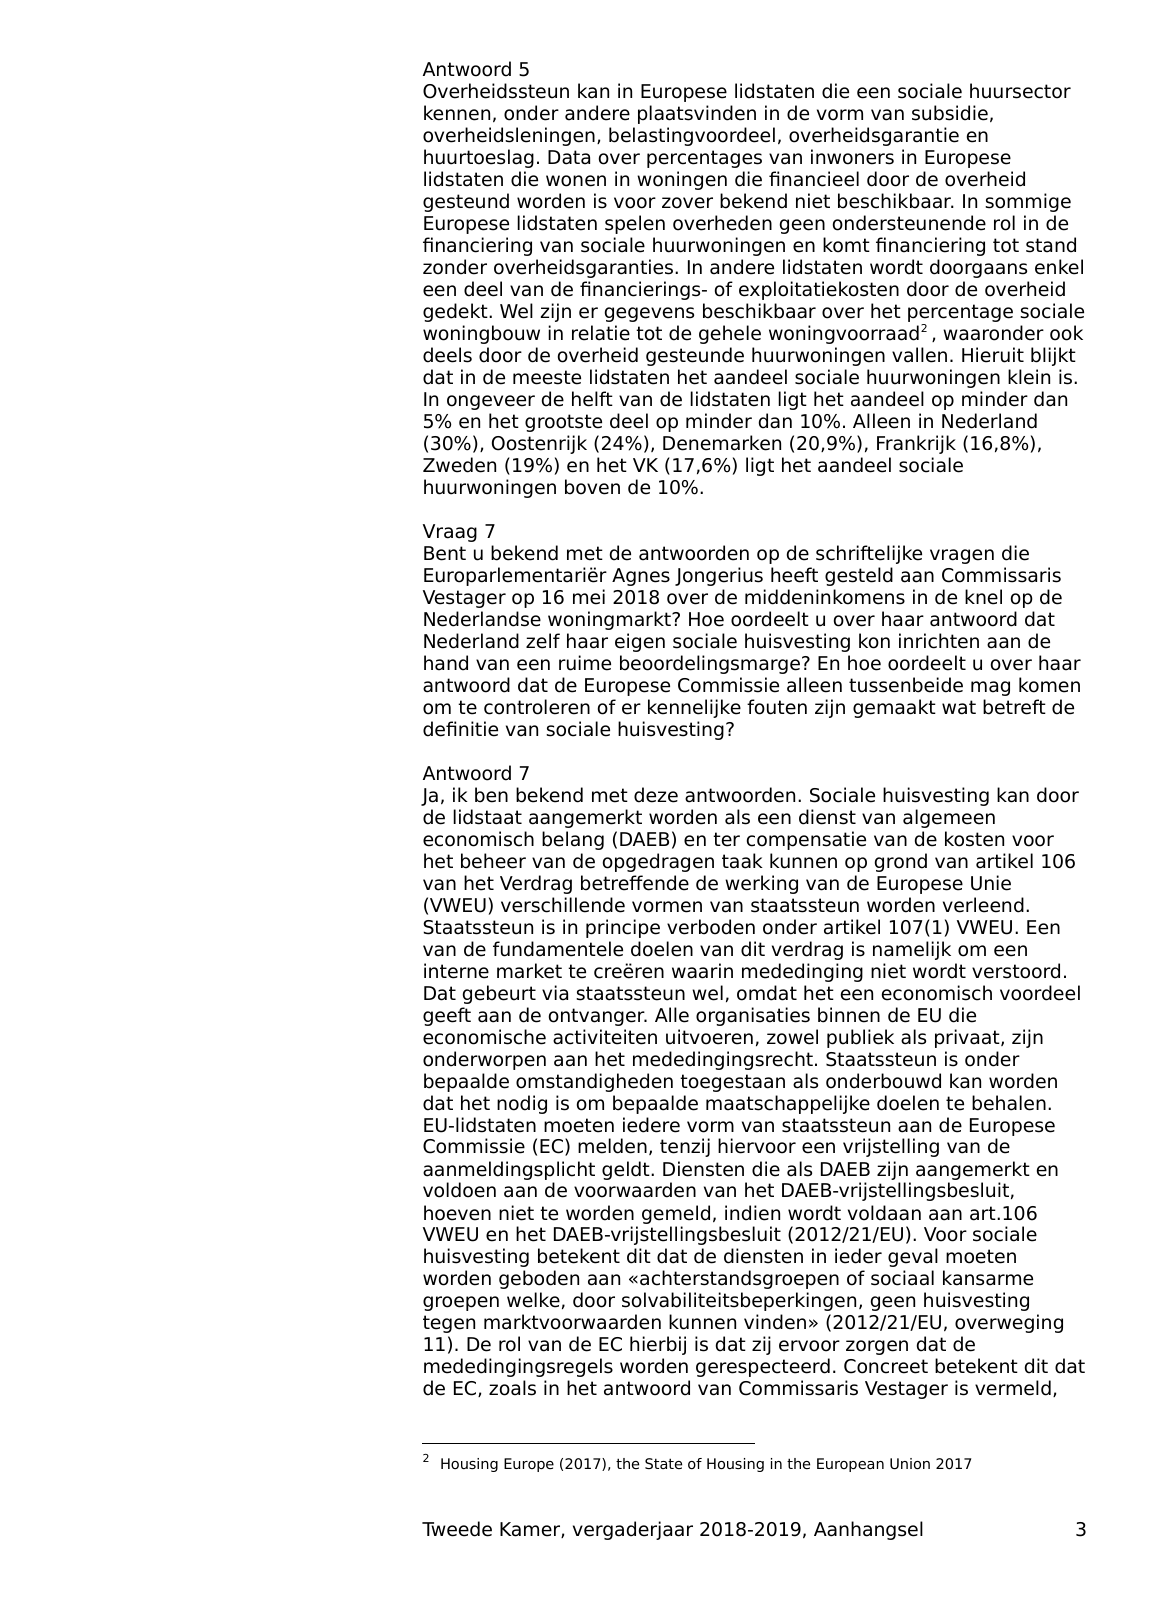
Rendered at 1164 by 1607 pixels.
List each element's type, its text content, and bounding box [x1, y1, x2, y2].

text Ja, ik ben bekend met deze antwoorden. Sociale huisvesting kan door de lidstaat aangemerkt worden als een dienst van algemeen economisch belang (DAEB) en ter compensatie van de kosten voor het beheer van de opgedragen taak kunnen op grond van artikel 106 van het Verdrag betreffende de werking van de Europese Unie (VWEU) verschillende vormen van staatssteun worden verleend. Staatssteun is in principe verboden onder artikel 107(1) VWEU. Een van de fundamentele doelen van dit verdrag is namelijk om een interne market te creëren waarin mededinging niet wordt verstoord. Dat gebeurt via staatssteun wel, omdat het een economisch voordeel geeft aan de ontvanger. Alle organisaties binnen de EU die economische activiteiten uitvoeren, zowel publiek als privaat, zijn onderworpen aan het mededingingsrecht. Staatssteun is onder bepaalde omstandigheden toegestaan als onderbouwd kan worden dat het nodig is om bepaalde maatschappelijke doelen te behalen. EU-lidstaten moeten iedere vorm van staatssteun aan de Europese Commissie (EC) melden, tenzij hiervoor een vrijstelling van de aanmeldingsplicht geldt. Diensten die als DAEB zijn aangemerkt en voldoen aan de voorwaarden van het DAEB-vrijstellingsbesluit, hoeven niet te worden gemeld, indien wordt voldaan aan art.106 VWEU en het DAEB-vrijstellingsbesluit (2012/21/EU). Voor sociale huisvesting betekent dit dat de diensten in ieder geval moeten worden geboden aan «achterstandsgroepen of sociaal kansarme groepen welke, door solvabiliteitsbeperkingen, geen huisvesting tegen marktvoorwaarden kunnen vinden» (2012/21/EU, overweging 11). De rol van de EC hierbij is dat zij ervoor zorgen dat de mededingingsregels worden gerespecteerd. Concreet betekent dit dat de EC, zoals in het antwoord van Commissaris Vestager is vermeld, [422, 785, 1087, 1400]
text Housing Europe (2017), the State of Housing in the European Union 2017 [422, 1452, 1087, 1474]
text Antwoord 5 [422, 59, 1087, 81]
text Overheidssteun kan in Europese lidstaten die een sociale huursector kennen, onder andere plaatsvinden in de vorm van subsidie, overheidsleningen, belastingvoordeel, overheidsgarantie en huurtoeslag. Data over percentages van inwoners in Europese lidstaten die wonen in woningen die financieel door de overheid gesteund worden is voor zover bekend niet beschikbaar. In sommige Europese lidstaten spelen overheden geen ondersteunende rol in de financiering van sociale huurwoningen en komt financiering tot stand zonder overheidsgaranties. In andere lidstaten wordt doorgaans enkel een deel van de financierings- of exploitatiekosten door de overheid gedekt. Wel zijn er gegevens beschikbaar over het percentage sociale woningbouw in relatie tot de gehele woningvoorraad, waaronder ook deels door de overheid gesteunde huurwoningen vallen. Hieruit blijkt dat in de meeste lidstaten het aandeel sociale huurwoningen klein is. In ongeveer de helft van de lidstaten ligt het aandeel op minder dan 5% en het grootste deel op minder dan 10%. Alleen in Nederland (30%), Oostenrijk (24%), Denemarken (20,9%), Frankrijk (16,8%), Zweden (19%) en het VK (17,6%) ligt het aandeel sociale huurwoningen boven de 10%. [422, 81, 1087, 499]
text Bent u bekend met de antwoorden op de schriftelijke vragen die Europarlementariër Agnes Jongerius heeft gesteld aan Commissaris Vestager op 16 mei 2018 over de middeninkomens in de knel op de Nederlandse woningmarkt? Hoe oordeelt u over haar antwoord dat Nederland zelf haar eigen sociale huisvesting kon inrichten aan de hand van een ruime beoordelingsmarge? En hoe oordeelt u over haar antwoord dat de Europese Commissie alleen tussenbeide mag komen om te controleren of er kennelijke fouten zijn gemaakt wat betreft de definitie van sociale huisvesting? [422, 543, 1087, 741]
text Vraag 7 [422, 521, 1087, 543]
text Antwoord 7 [422, 763, 1087, 785]
